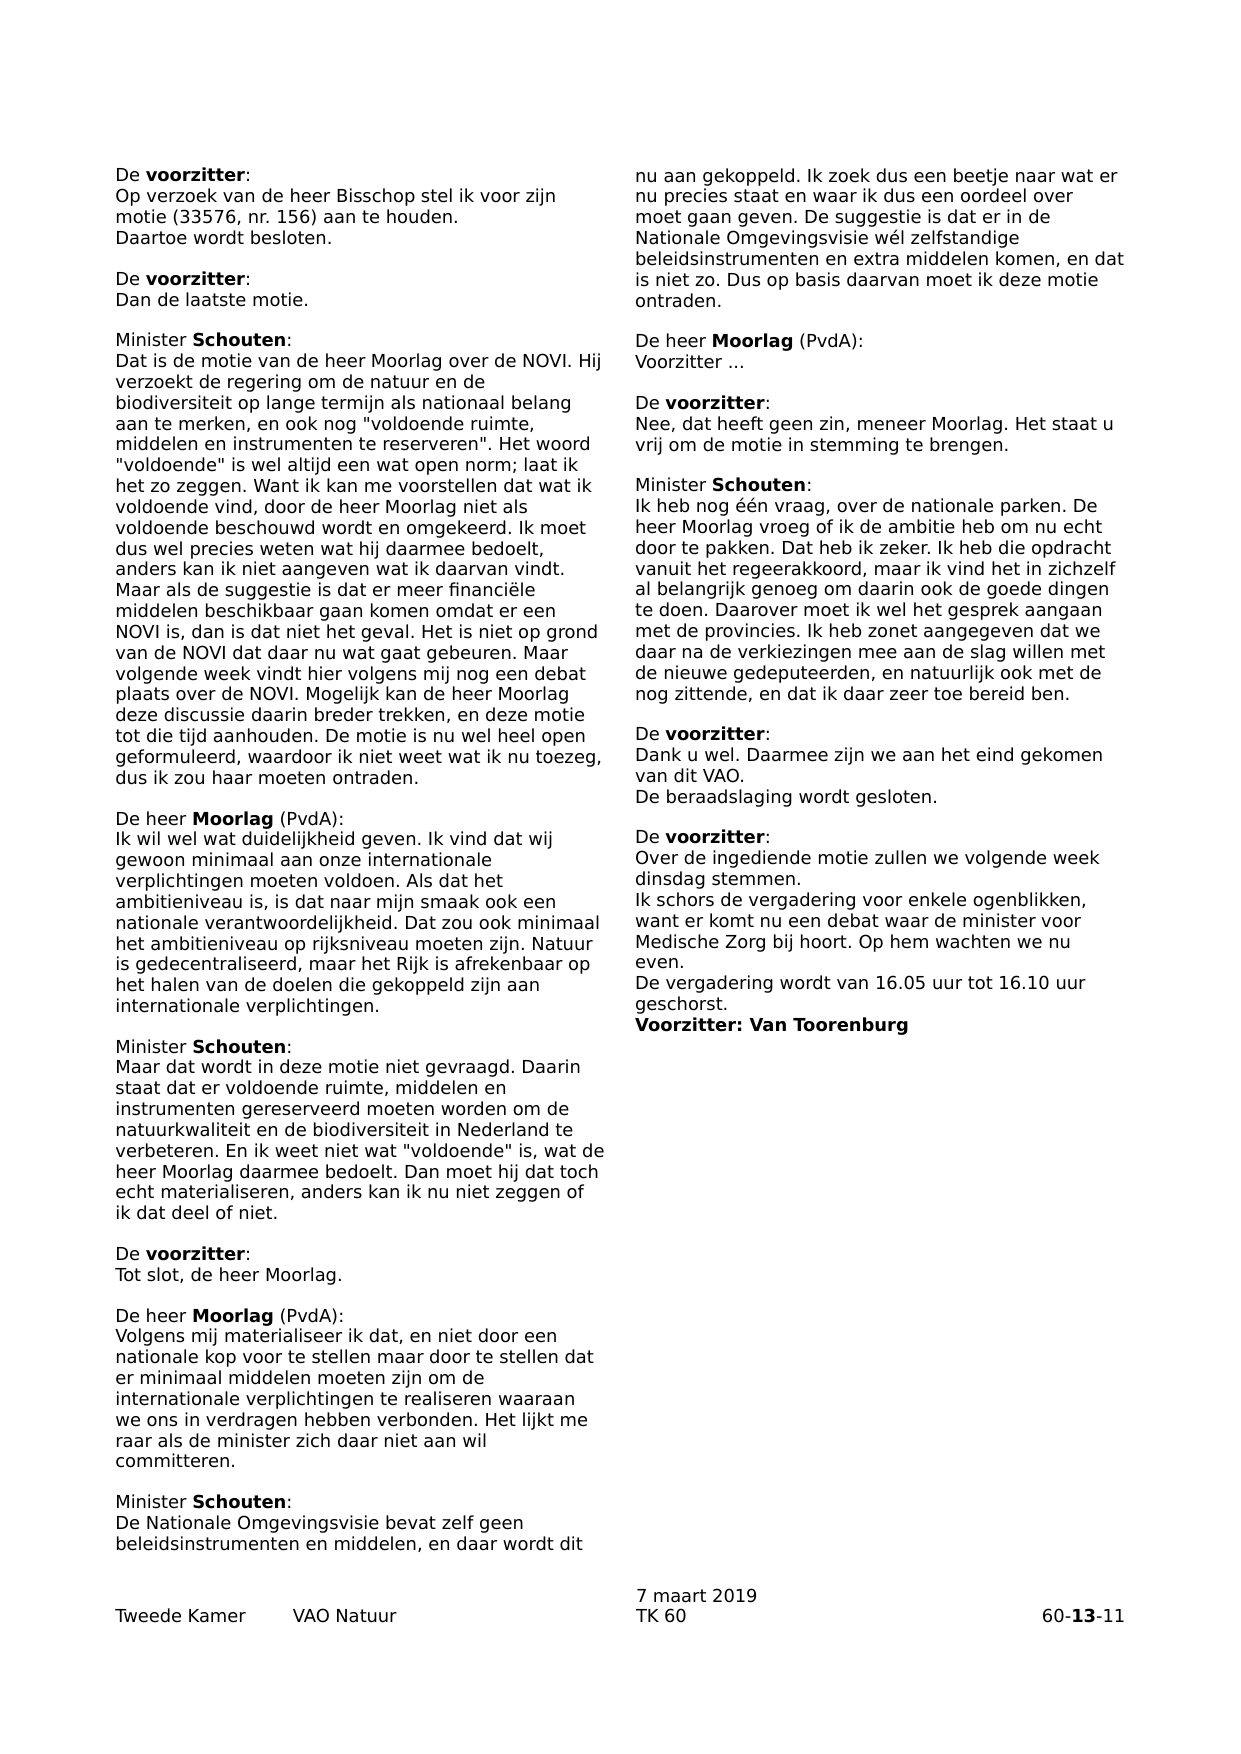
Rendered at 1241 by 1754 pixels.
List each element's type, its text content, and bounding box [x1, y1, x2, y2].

text De vergadering wordt van 16.05 uur tot 16.10 uur geschorst. [635, 973, 1125, 1015]
text Dan de laatste motie. [115, 289, 605, 310]
text Maar dat wordt in deze motie niet gevraagd. Daarin staat dat er voldoende ruimte, middelen en instrumenten gereserveerd moeten worden om de natuurkwaliteit en de biodiversiteit in Nederland te verbeteren. En ik weet niet wat "voldoende" is, wat de heer Moorlag daarmee bedoelt. Dan moet hij dat toch echt materialiseren, anders kan ik nu niet zeggen of ik dat deel of niet. [115, 1057, 605, 1224]
text Ik wil wel wat duidelijkheid geven. Ik vind dat wij gewoon minimaal aan onze internationale verplichtingen moeten voldoen. Als dat het ambitieniveau is, is dat naar mijn smaak ook een nationale verantwoordelijkheid. Dat zou ook minimaal het ambitieniveau op rijksniveau moeten zijn. Natuur is gedecentraliseerd, maar het Rijk is afrekenbaar op het halen van de doelen die gekoppeld zijn aan internationale verplichtingen. [115, 829, 605, 1017]
text Dank u wel. Daarmee zijn we aan het eind gekomen van dit VAO. [635, 745, 1125, 787]
text De voorzitter: [635, 827, 1125, 848]
text Ik schors de vergadering voor enkele ogenblikken, want er komt nu een debat waar de minister voor Medische Zorg bij hoort. Op hem wachten we nu even. [635, 890, 1125, 973]
text Dat is de motie van de heer Moorlag over de NOVI. Hij verzoekt de regering om de natuur en de biodiversiteit op lange termijn als nationaal belang aan te merken, en ook nog "voldoende ruimte, middelen en instrumenten te reserveren". Het woord "voldoende" is wel altijd een wat open norm; laat ik het zo zeggen. Want ik kan me voorstellen dat wat ik voldoende vind, door de heer Moorlag niet als voldoende beschouwd wordt en omgekeerd. Ik moet dus wel precies weten wat hij daarmee bedoelt, anders kan ik niet aangeven wat ik daarvan vindt. Maar als de suggestie is dat er meer financiële middelen beschikbaar gaan komen omdat er een NOVI is, dan is dat niet het geval. Het is niet op grond van de NOVI dat daar nu wat gaat gebeuren. Maar volgende week vindt hier volgens mij nog een debat plaats over de NOVI. Mogelijk kan de heer Moorlag deze discussie daarin breder trekken, en deze motie tot die tijd aanhouden. De motie is nu wel heel open geformuleerd, waardoor ik niet weet wat ik nu toezeg, dus ik zou haar moeten ontraden. [115, 351, 605, 788]
text Voorzitter: Van Toorenburg [635, 1015, 1125, 1036]
text De voorzitter: [115, 1244, 605, 1265]
text De heer Moorlag (PvdA): [635, 331, 1125, 352]
text De voorzitter: [115, 165, 605, 186]
text Ik heb nog één vraag, over de nationale parken. De heer Moorlag vroeg of ik de ambitie heb om nu echt door te pakken. Dat heb ik zeker. Ik heb die opdracht vanuit het regeerakkoord, maar ik vind het in zichzelf al belangrijk genoeg om daarin ook de goede dingen te doen. Daarover moet ik wel het gesprek aangaan met de provincies. Ik heb zonet aangegeven dat we daar na de verkiezingen mee aan de slag willen met de nieuwe gedeputeerden, en natuurlijk ook met de nog zittende, en dat ik daar zeer toe bereid ben. [635, 496, 1125, 704]
text De beraadslaging wordt gesloten. [635, 787, 1125, 807]
text Minister Schouten: [115, 1037, 605, 1057]
text Volgens mij materialiseer ik dat, en niet door een nationale kop voor te stellen maar door te stellen dat er minimaal middelen moeten zijn om de internationale verplichtingen te realiseren waaraan we ons in verdragen hebben verbonden. Het lijkt me raar als de minister zich daar niet aan wil committeren. [115, 1326, 605, 1472]
text Minister Schouten: [635, 475, 1125, 496]
text De voorzitter: [115, 268, 605, 289]
text Over de ingediende motie zullen we volgende week dinsdag stemmen. [635, 848, 1125, 890]
text De Nationale Omgevingsvisie bevat zelf geen beleidsinstrumenten en middelen, en daar wordt dit [115, 1513, 605, 1554]
text Op verzoek van de heer Bisschop stel ik voor zijn motie (33576, nr. 156) aan te houden. [115, 186, 605, 228]
text De voorzitter: [635, 393, 1125, 413]
text De voorzitter: [635, 724, 1125, 745]
text De heer Moorlag (PvdA): [115, 1306, 605, 1326]
text Tot slot, de heer Moorlag. [115, 1265, 605, 1286]
text Daartoe wordt besloten. [115, 228, 605, 248]
text nu aan gekoppeld. Ik zoek dus een beetje naar wat er nu precies staat en waar ik dus een oordeel over moet gaan geven. De suggestie is dat er in de Nationale Omgevingsvisie wél zelfstandige beleidsinstrumenten en extra middelen komen, en dat is niet zo. Dus op basis daarvan moet ik deze motie ontraden. [635, 165, 1125, 311]
text Minister Schouten: [115, 330, 605, 351]
text Minister Schouten: [115, 1492, 605, 1513]
text Nee, dat heeft geen zin, meneer Moorlag. Het staat u vrij om de motie in stemming te brengen. [635, 413, 1125, 455]
text De heer Moorlag (PvdA): [115, 808, 605, 829]
text Voorzitter ... [635, 352, 1125, 373]
